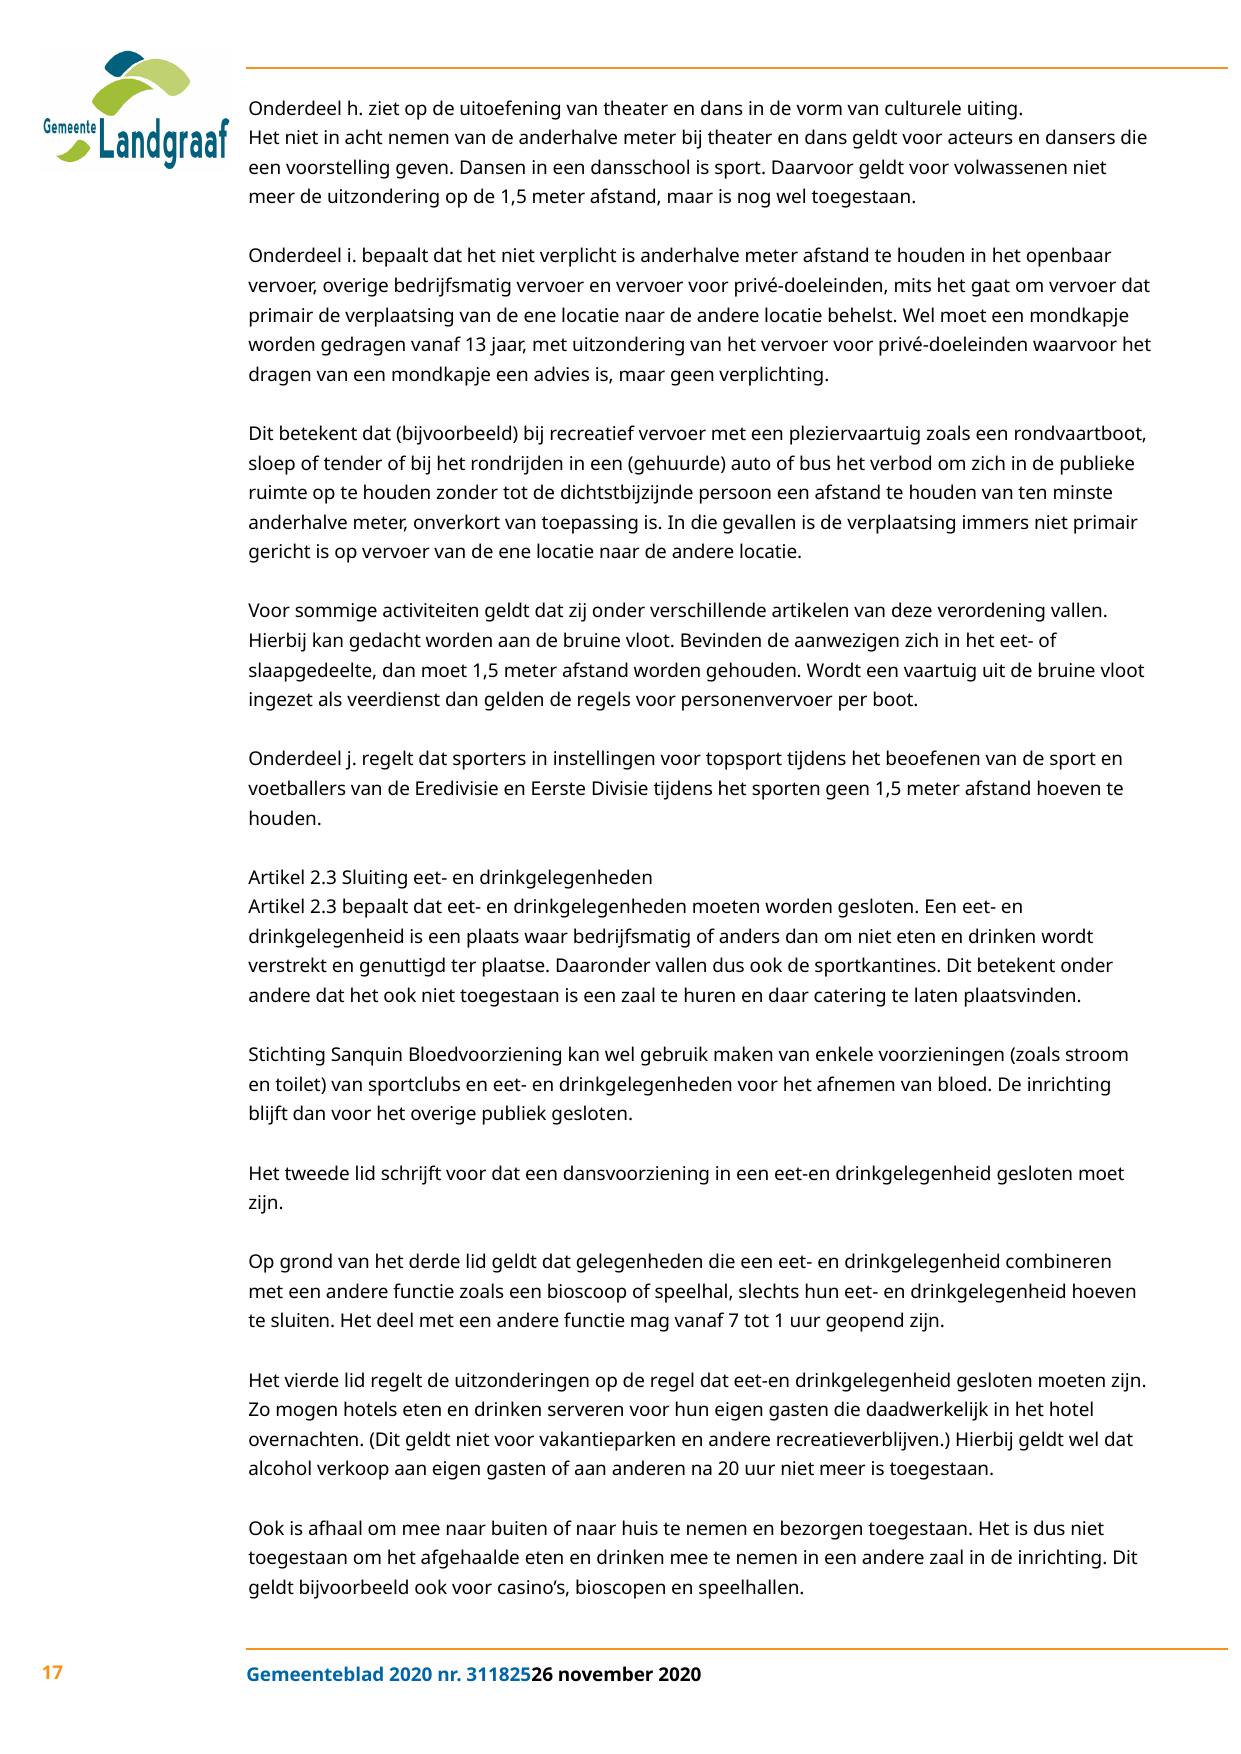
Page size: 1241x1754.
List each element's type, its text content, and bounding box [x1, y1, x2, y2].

text Het tweede lid schrijft voor dat een dansvoorziening in een eet-en drinkgelegenheid gesloten moet zijn. [248, 1160, 1152, 1215]
text Het vierde lid regelt de uitzonderingen op de regel dat eet-en drinkgelegenheid gesloten moeten zijn. Zo mogen hotels eten en drinken serveren voor hun eigen gasten die daadwerkelijk in het hotel overnachten. (Dit geldt niet voor vakantieparken en andere recreatieverblijven.) Hierbij geldt wel dat alcohol verkoop aan eigen gasten of aan anderen na 20 uur niet meer is toegestaan. [248, 1367, 1152, 1481]
text Voor sommige activiteiten geldt dat zij onder verschillende artikelen van deze verordening vallen. Hierbij kan gedacht worden aan de bruine vloot. Bevinden de aanwezigen zich in het eet- of slaapgedeelte, dan moet 1,5 meter afstand worden gehouden. Wordt een vaartuig uit de bruine vloot ingezet als veerdienst dan gelden de regels voor personenvervoer per boot. [248, 598, 1152, 712]
text Onderdeel i. bepaalt dat het niet verplicht is anderhalve meter afstand te houden in het openbaar vervoer, overige bedrijfsmatig vervoer en vervoer voor privé-doeleinden, mits het gaat om vervoer dat primair de verplaatsing van de ene locatie naar de andere locatie behelst. Wel moet een mondkapje worden gedragen vanaf 13 jaar, met uitzondering van het vervoer voor privé-doeleinden waarvoor het dragen van een mondkapje een advies is, maar geen verplichting. [248, 243, 1152, 387]
picture [41, 47, 231, 172]
text Op grond van het derde lid geldt dat gelegenheden die een eet- en drinkgelegenheid combineren met een andere functie zoals een bioscoop of speelhal, slechts hun eet- en drinkgelegenheid hoeven te sluiten. Het deel met een andere functie mag vanaf 7 tot 1 uur geopend zijn. [248, 1248, 1152, 1333]
text Onderdeel h. ziet op de uitoefening van theater en dans in de vorm van culturele uiting. [248, 95, 1152, 121]
text Het niet in acht nemen van de anderhalve meter bij theater en dans geldt voor acteurs en dansers die een voorstelling geven. Dansen in een dansschool is sport. Daarvoor geldt voor volwassenen niet meer de uitzondering op de 1,5 meter afstand, maar is nog wel toegestaan. [248, 124, 1152, 209]
text Stichting Sanquin Bloedvoorziening kan wel gebruik maken van enkele voorzieningen (zoals stroom en toilet) van sportclubs en eet- en drinkgelegenheden voor het afnemen van bloed. De inrichting blijft dan voor het overige publiek gesloten. [248, 1041, 1152, 1126]
text Onderdeel j. regelt dat sporters in instellingen voor topsport tijdens het beoefenen van de sport en voetballers van de Eredivisie en Eerste Divisie tijdens het sporten geen 1,5 meter afstand hoeven te houden. [248, 746, 1152, 831]
text Dit betekent dat (bijvoorbeeld) bij recreatief vervoer met een pleziervaartuig zoals een rondvaartboot, sloep of tender of bij het rondrijden in een (gehuurde) auto of bus het verbod om zich in de publieke ruimte op te houden zonder tot de dichtstbijzijnde persoon een afstand te houden van ten minste anderhalve meter, onverkort van toepassing is. In die gevallen is de verplaatsing immers niet primair gericht is op vervoer van de ene locatie naar de andere locatie. [248, 420, 1152, 564]
text Ook is afhaal om mee naar buiten of naar huis te nemen en bezorgen toegestaan. Het is dus niet toegestaan om het afgehaalde eten en drinken mee te nemen in een andere zaal in de inrichting. Dit geldt bijvoorbeeld ook voor casino’s, bioscopen en speelhallen. [248, 1515, 1152, 1600]
text Artikel 2.3 Sluiting eet- en drinkgelegenheden [248, 864, 1152, 890]
text Artikel 2.3 bepaalt dat eet- en drinkgelegenheden moeten worden gesloten. Een eet- en drinkgelegenheid is een plaats waar bedrijfsmatig of anders dan om niet eten en drinken wordt verstrekt en genuttigd ter plaatse. Daaronder vallen dus ook de sportkantines. Dit betekent onder andere dat het ook niet toegestaan is een zaal te huren en daar catering te laten plaatsvinden. [248, 893, 1152, 1008]
